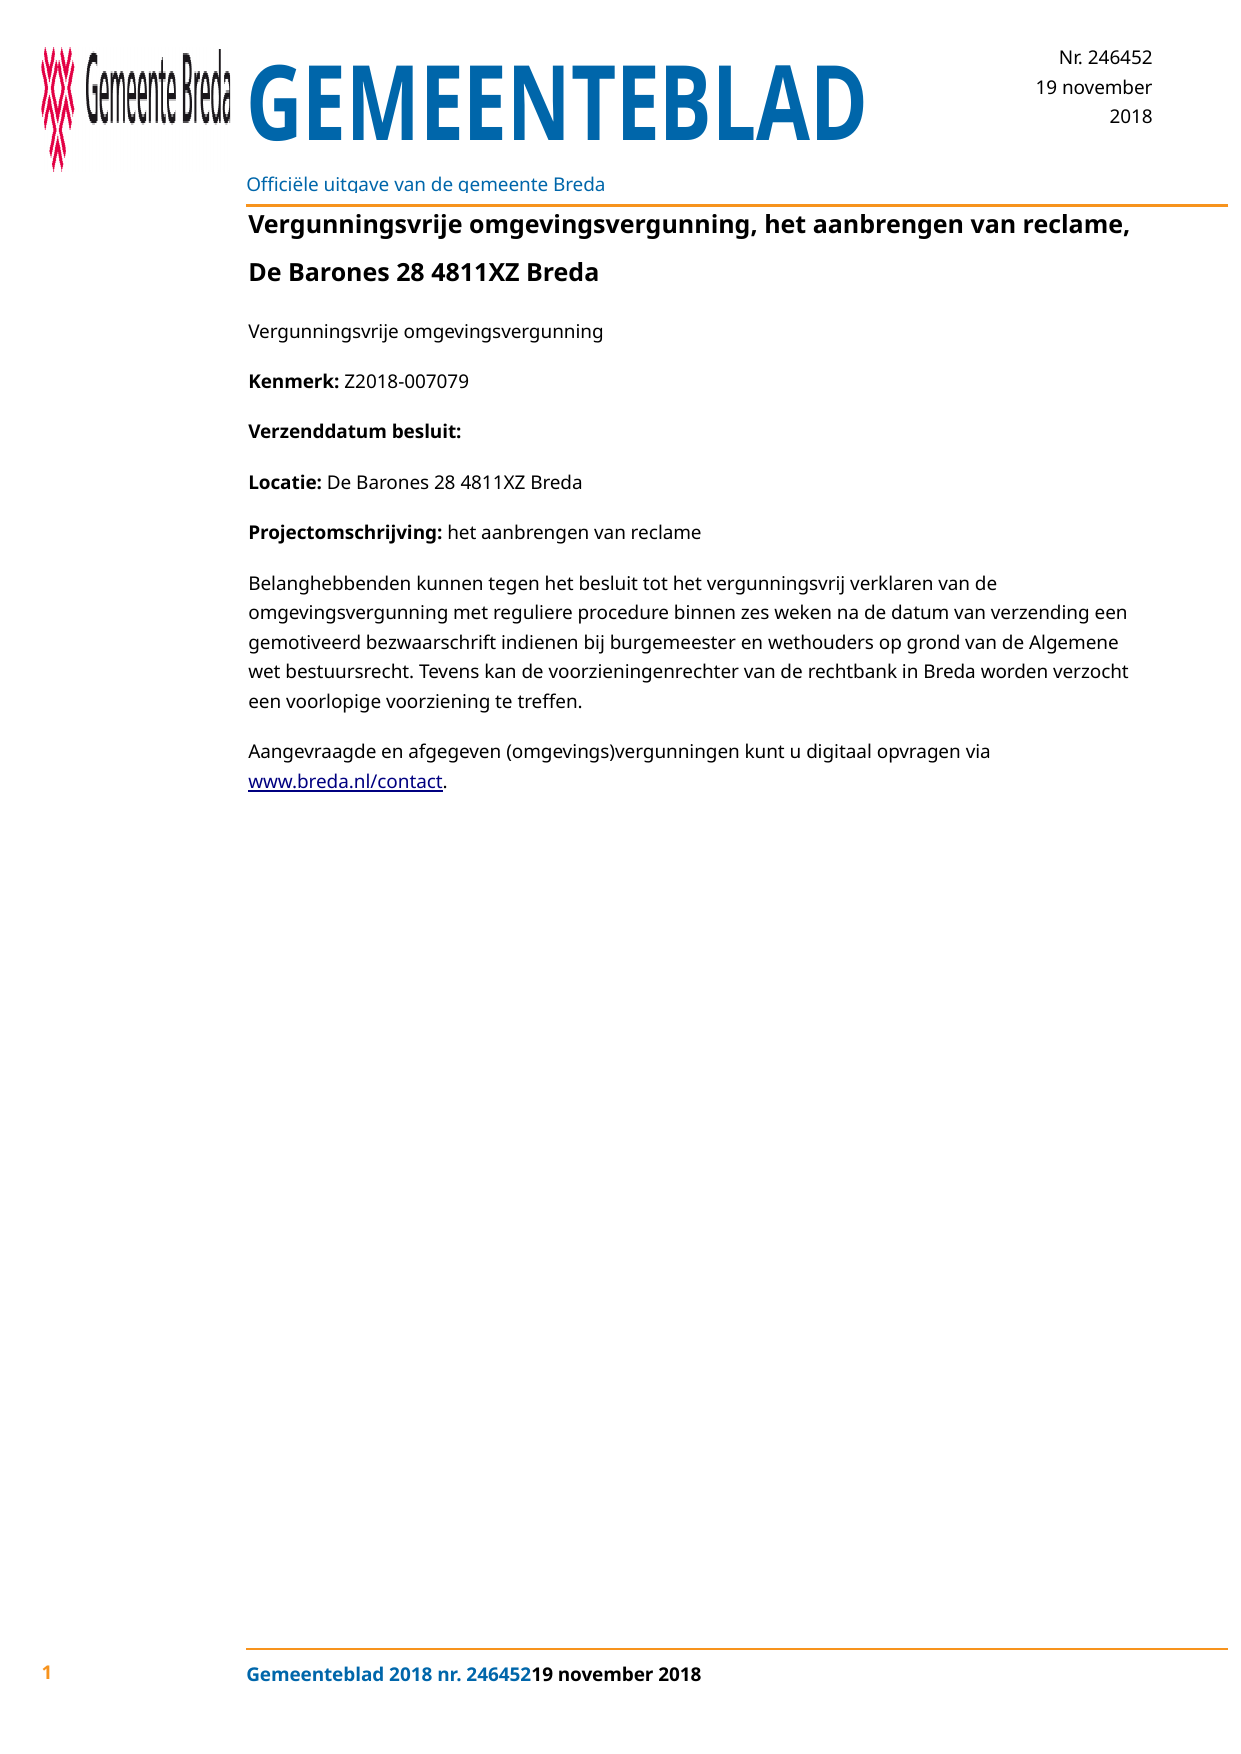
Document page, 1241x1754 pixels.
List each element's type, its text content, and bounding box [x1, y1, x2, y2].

text Kenmerk: Z2018-007079 [248, 368, 1152, 394]
text Belanghebbenden kunnen tegen het besluit tot het vergunningsvrij verklaren van de omgevingsvergunning met reguliere procedure binnen zes weken na de datum van verzending een gemotiveerd bezwaarschrift indienen bij burgemeester en wethouders op grond van de Algemene wet bestuursrecht. Tevens kan de voorzieningenrechter van de rechtbank in Breda worden verzocht een voorlopige voorziening te treffen. [248, 570, 1152, 714]
text Vergunningsvrije omgevingsvergunning, het aanbrengen van reclame, De Barones 28 4811XZ Breda [248, 207, 1152, 288]
text Verzenddatum besluit: [248, 419, 1152, 444]
text Aangevraagde en afgegeven (omgevings)vergunningen kunt u digitaal opvragen via www.breda.nl/contact. [248, 739, 1152, 794]
text Vergunningsvrije omgevingsvergunning [248, 318, 1152, 344]
picture [41, 47, 231, 172]
text Projectomschrijving: het aanbrengen van reclame [248, 519, 1152, 545]
text Locatie: De Barones 28 4811XZ Breda [248, 469, 1152, 495]
